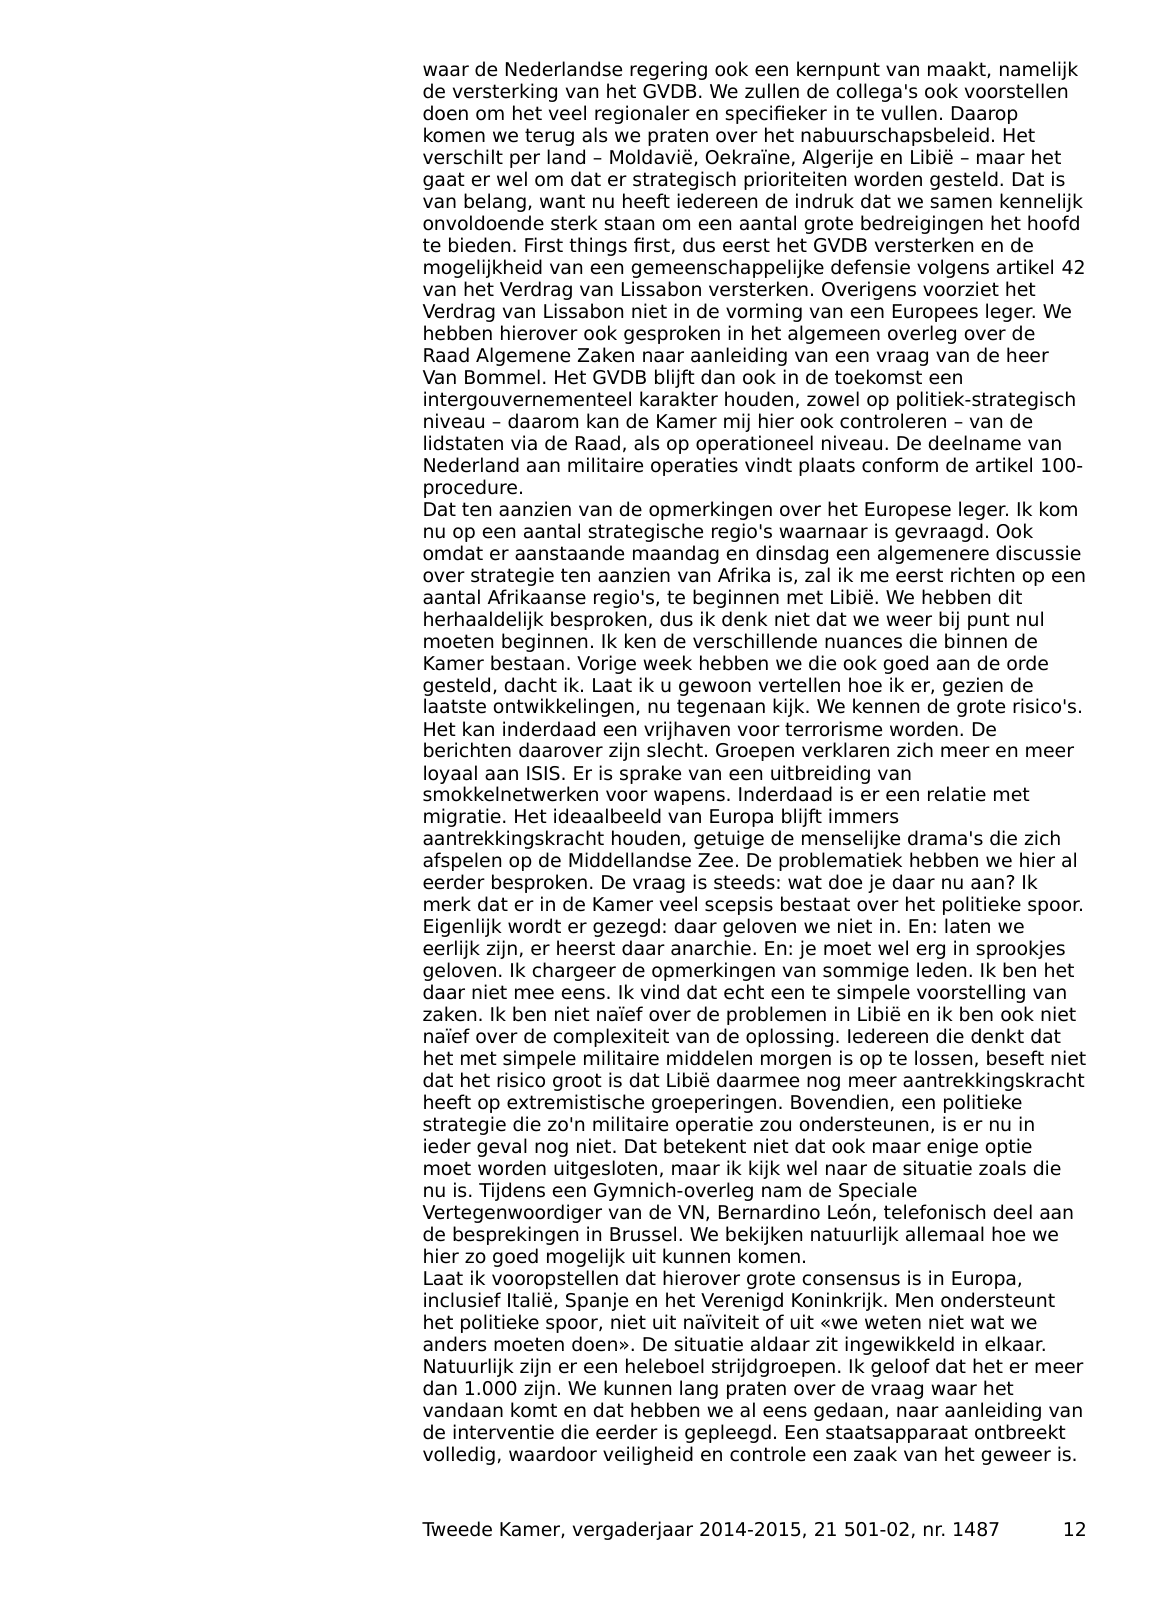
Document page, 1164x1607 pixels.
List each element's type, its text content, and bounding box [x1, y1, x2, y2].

text Dat ten aanzien van de opmerkingen over het Europese leger. Ik kom nu op een aantal strategische regio's waarnaar is gevraagd. Ook omdat er aanstaande maandag en dinsdag een algemenere discussie over strategie ten aanzien van Afrika is, zal ik me eerst richten op een aantal Afrikaanse regio's, te beginnen met Libië. We hebben dit herhaaldelijk besproken, dus ik denk niet dat we weer bij punt nul moeten beginnen. Ik ken de verschillende nuances die binnen de Kamer bestaan. Vorige week hebben we die ook goed aan de orde gesteld, dacht ik. Laat ik u gewoon vertellen hoe ik er, gezien de laatste ontwikkelingen, nu tegenaan kijk. We kennen de grote risico's. Het kan inderdaad een vrijhaven voor terrorisme worden. De berichten daarover zijn slecht. Groepen verklaren zich meer en meer loyaal aan ISIS. Er is sprake van een uitbreiding van smokkelnetwerken voor wapens. Inderdaad is er een relatie met migratie. Het ideaalbeeld van Europa blijft immers aantrekkingskracht houden, getuige de menselijke drama's die zich afspelen op de Middellandse Zee. De problematiek hebben we hier al eerder besproken. De vraag is steeds: wat doe je daar nu aan? Ik merk dat er in de Kamer veel scepsis bestaat over het politieke spoor. Eigenlijk wordt er gezegd: daar geloven we niet in. En: laten we eerlijk zijn, er heerst daar anarchie. En: je moet wel erg in sprookjes geloven. Ik chargeer de opmerkingen van sommige leden. Ik ben het daar niet mee eens. Ik vind dat echt een te simpele voorstelling van zaken. Ik ben niet naïef over de problemen in Libië en ik ben ook niet naïef over de complexiteit van de oplossing. Iedereen die denkt dat het met simpele militaire middelen morgen is op te lossen, beseft niet dat het risico groot is dat Libië daarmee nog meer aantrekkingskracht heeft op extremistische groeperingen. Bovendien, een politieke strategie die zo'n militaire operatie zou ondersteunen, is er nu in ieder geval nog niet. Dat betekent niet dat ook maar enige optie moet worden uitgesloten, maar ik kijk wel naar de situatie zoals die nu is. Tijdens een Gymnich-overleg nam de Speciale Vertegenwoordiger van de VN, Bernardino León, telefonisch deel aan de besprekingen in Brussel. We bekijken natuurlijk allemaal hoe we hier zo goed mogelijk uit kunnen komen. [422, 499, 1087, 1268]
text Laat ik vooropstellen dat hierover grote consensus is in Europa, inclusief Italië, Spanje en het Verenigd Koninkrijk. Men ondersteunt het politieke spoor, niet uit naïviteit of uit «we weten niet wat we anders moeten doen». De situatie aldaar zit ingewikkeld in elkaar. Natuurlijk zijn er een heleboel strijdgroepen. Ik geloof dat het er meer dan 1.000 zijn. We kunnen lang praten over de vraag waar het vandaan komt en dat hebben we al eens gedaan, naar aanleiding van de interventie die eerder is gepleegd. Een staatsapparaat ontbreekt volledig, waardoor veiligheid en controle een zaak van het geweer is. [422, 1268, 1087, 1466]
text waar de Nederlandse regering ook een kernpunt van maakt, namelijk de versterking van het GVDB. We zullen de collega's ook voorstellen doen om het veel regionaler en specifieker in te vullen. Daarop komen we terug als we praten over het nabuurschapsbeleid. Het verschilt per land – Moldavië, Oekraïne, Algerije en Libië – maar het gaat er wel om dat er strategisch prioriteiten worden gesteld. Dat is van belang, want nu heeft iedereen de indruk dat we samen kennelijk onvoldoende sterk staan om een aantal grote bedreigingen het hoofd te bieden. First things first, dus eerst het GVDB versterken en de mogelijkheid van een gemeenschappelijke defensie volgens artikel 42 van het Verdrag van Lissabon versterken. Overigens voorziet het Verdrag van Lissabon niet in de vorming van een Europees leger. We hebben hierover ook gesproken in het algemeen overleg over de Raad Algemene Zaken naar aanleiding van een vraag van de heer Van Bommel. Het GVDB blijft dan ook in de toekomst een intergouvernementeel karakter houden, zowel op politiek-strategisch niveau – daarom kan de Kamer mij hier ook controleren – van de lidstaten via de Raad, als op operationeel niveau. De deelname van Nederland aan militaire operaties vindt plaats conform de artikel 100-procedure. [422, 59, 1087, 499]
